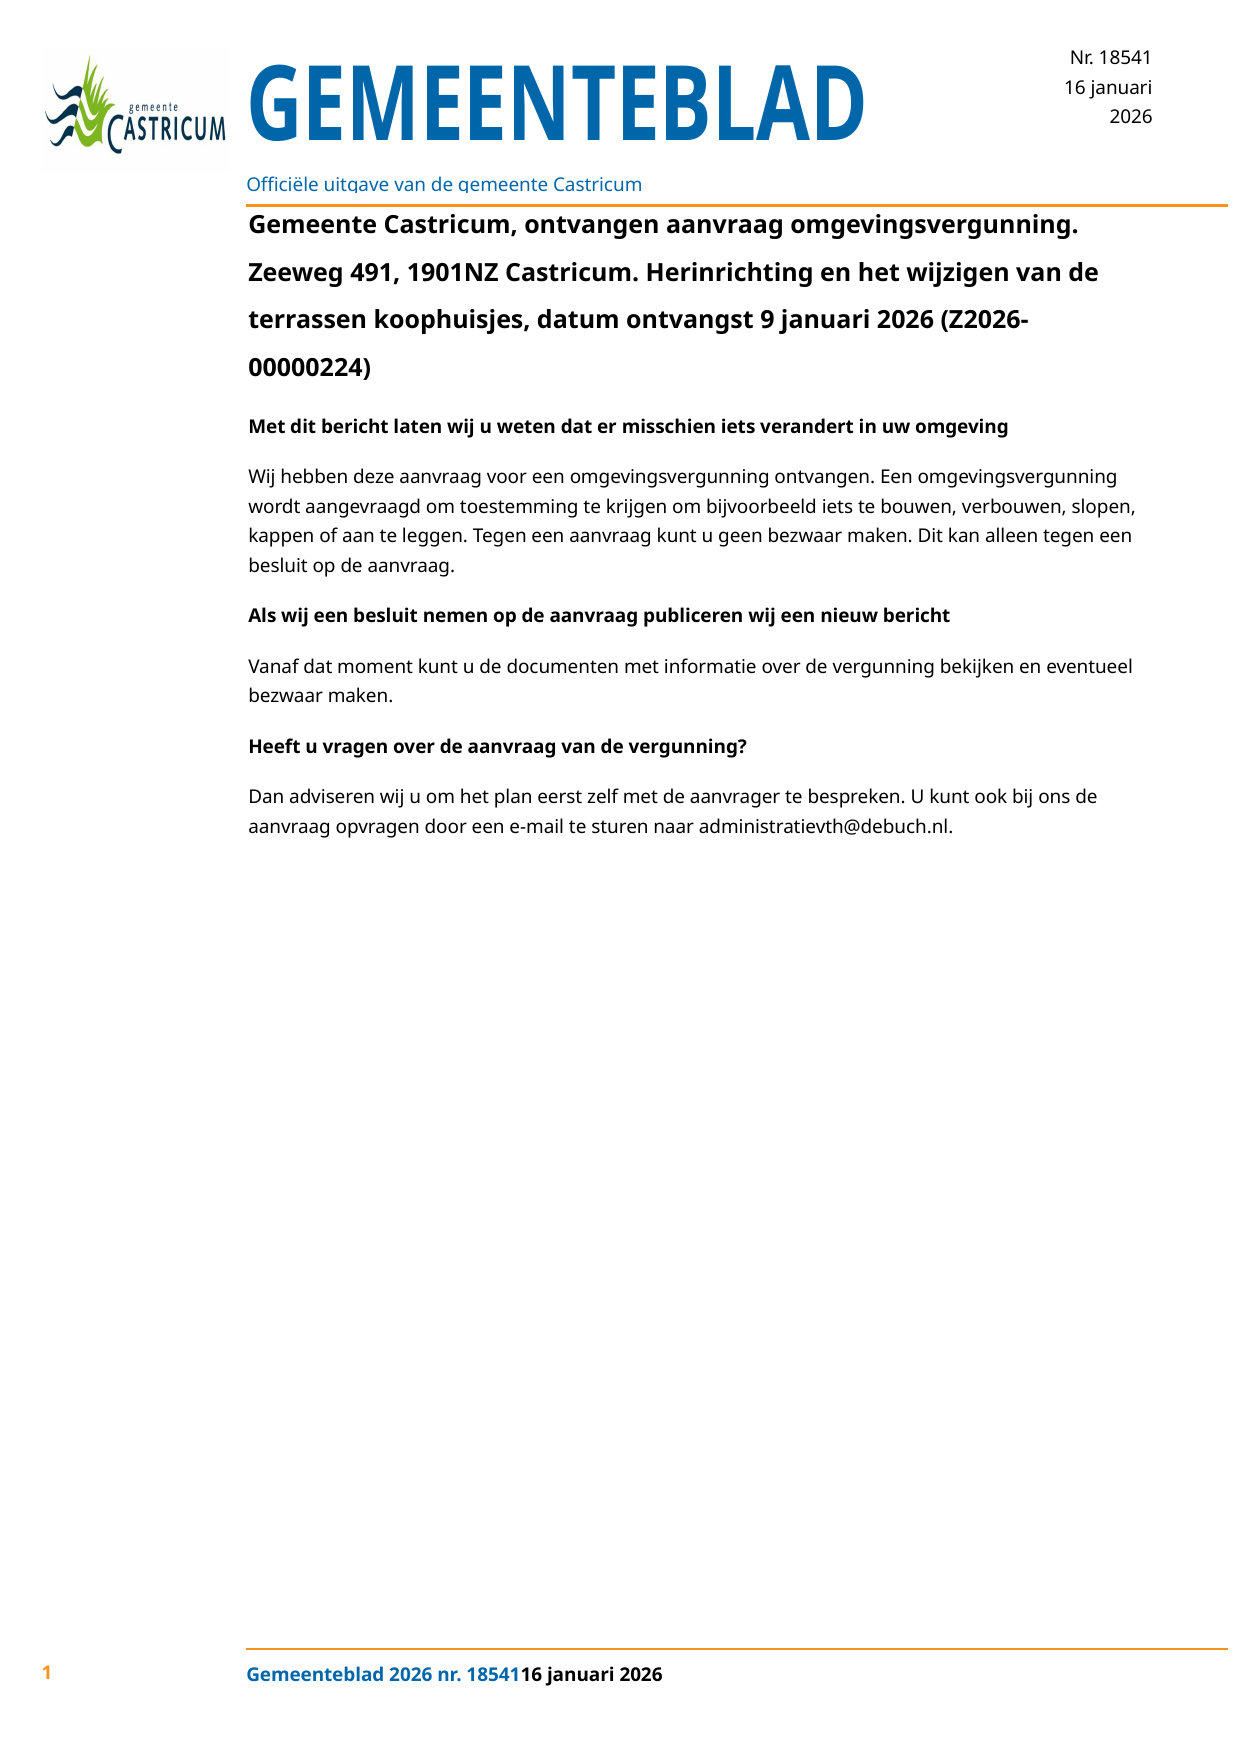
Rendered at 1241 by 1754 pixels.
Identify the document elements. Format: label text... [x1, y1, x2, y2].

text Als wij een besluit nemen op de aanvraag publiceren wij een nieuw bericht [248, 603, 1152, 628]
text Met dit bericht laten wij u weten dat er misschien iets verandert in uw omgeving [248, 413, 1152, 439]
picture [41, 47, 231, 172]
text Vanaf dat moment kunt u de documenten met informatie over de vergunning bekijken en eventueel bezwaar maken. [248, 653, 1152, 708]
text Dan adviseren wij u om het plan eerst zelf met de aanvrager te bespreken. U kunt ook bij ons de aanvraag opvragen door een e-mail te sturen naar administratievth@debuch.nl. [248, 783, 1152, 839]
text Wij hebben deze aanvraag voor een omgevingsvergunning ontvangen. Een omgevingsvergunning wordt aangevraagd om toestemming te krijgen om bijvoorbeeld iets te bouwen, verbouwen, slopen, kappen of aan te leggen. Tegen een aanvraag kunt u geen bezwaar maken. Dit kan alleen tegen een besluit op de aanvraag. [248, 463, 1152, 578]
text Heeft u vragen over de aanvraag van de vergunning? [248, 733, 1152, 759]
text Gemeente Castricum, ontvangen aanvraag omgevingsvergunning. Zeeweg 491, 1901NZ Castricum. Herinrichting en het wijzigen van de terrassen koophuisjes, datum ontvangst 9 januari 2026 (Z2026-00000224) [248, 207, 1152, 384]
